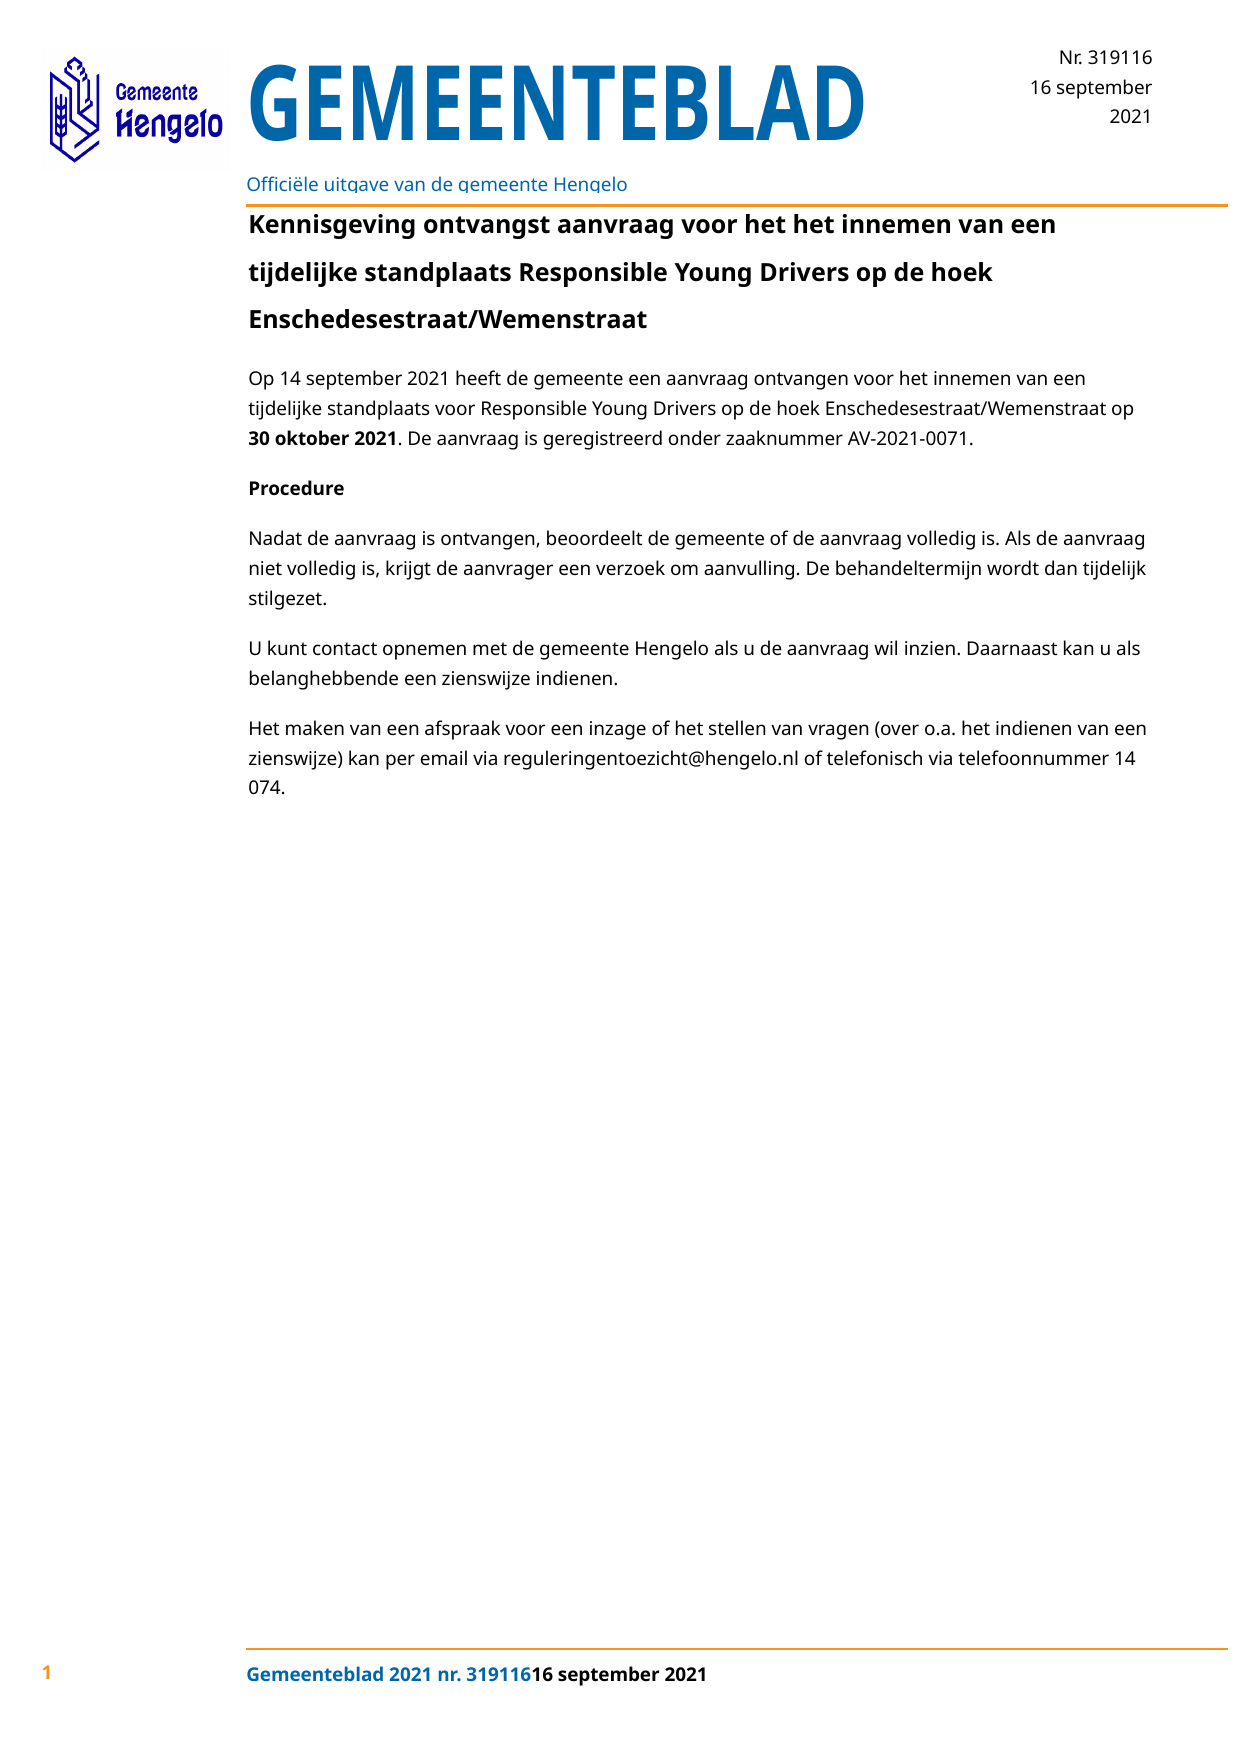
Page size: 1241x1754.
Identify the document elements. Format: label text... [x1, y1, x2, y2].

text Nadat de aanvraag is ontvangen, beoordeelt de gemeente of de aanvraag volledig is. Als de aanvraag niet volledig is, krijgt de aanvrager een verzoek om aanvulling. De behandeltermijn wordt dan tijdelijk stilgezet. [248, 526, 1152, 610]
text U kunt contact opnemen met de gemeente Hengelo als u de aanvraag wil inzien. Daarnaast kan u als belanghebbende een zienswijze indienen. [248, 635, 1152, 690]
text Procedure [248, 475, 1152, 501]
text Op 14 september 2021 heeft de gemeente een aanvraag ontvangen voor het innemen van een tijdelijke standplaats voor Responsible Young Drivers op de hoek Enschedesestraat/Wemenstraat op 30 oktober 2021. De aanvraag is geregistreerd onder zaaknummer AV-2021-0071. [248, 366, 1152, 450]
text Het maken van een afspraak voor een inzage of het stellen van vragen (over o.a. het indienen van een zienswijze) kan per email via reguleringentoezicht@hengelo.nl of telefonisch via telefoonnummer 14 074. [248, 715, 1152, 800]
picture [41, 47, 231, 172]
text Kennisgeving ontvangst aanvraag voor het het innemen van een tijdelijke standplaats Responsible Young Drivers op de hoek Enschedesestraat/Wemenstraat [248, 207, 1152, 336]
